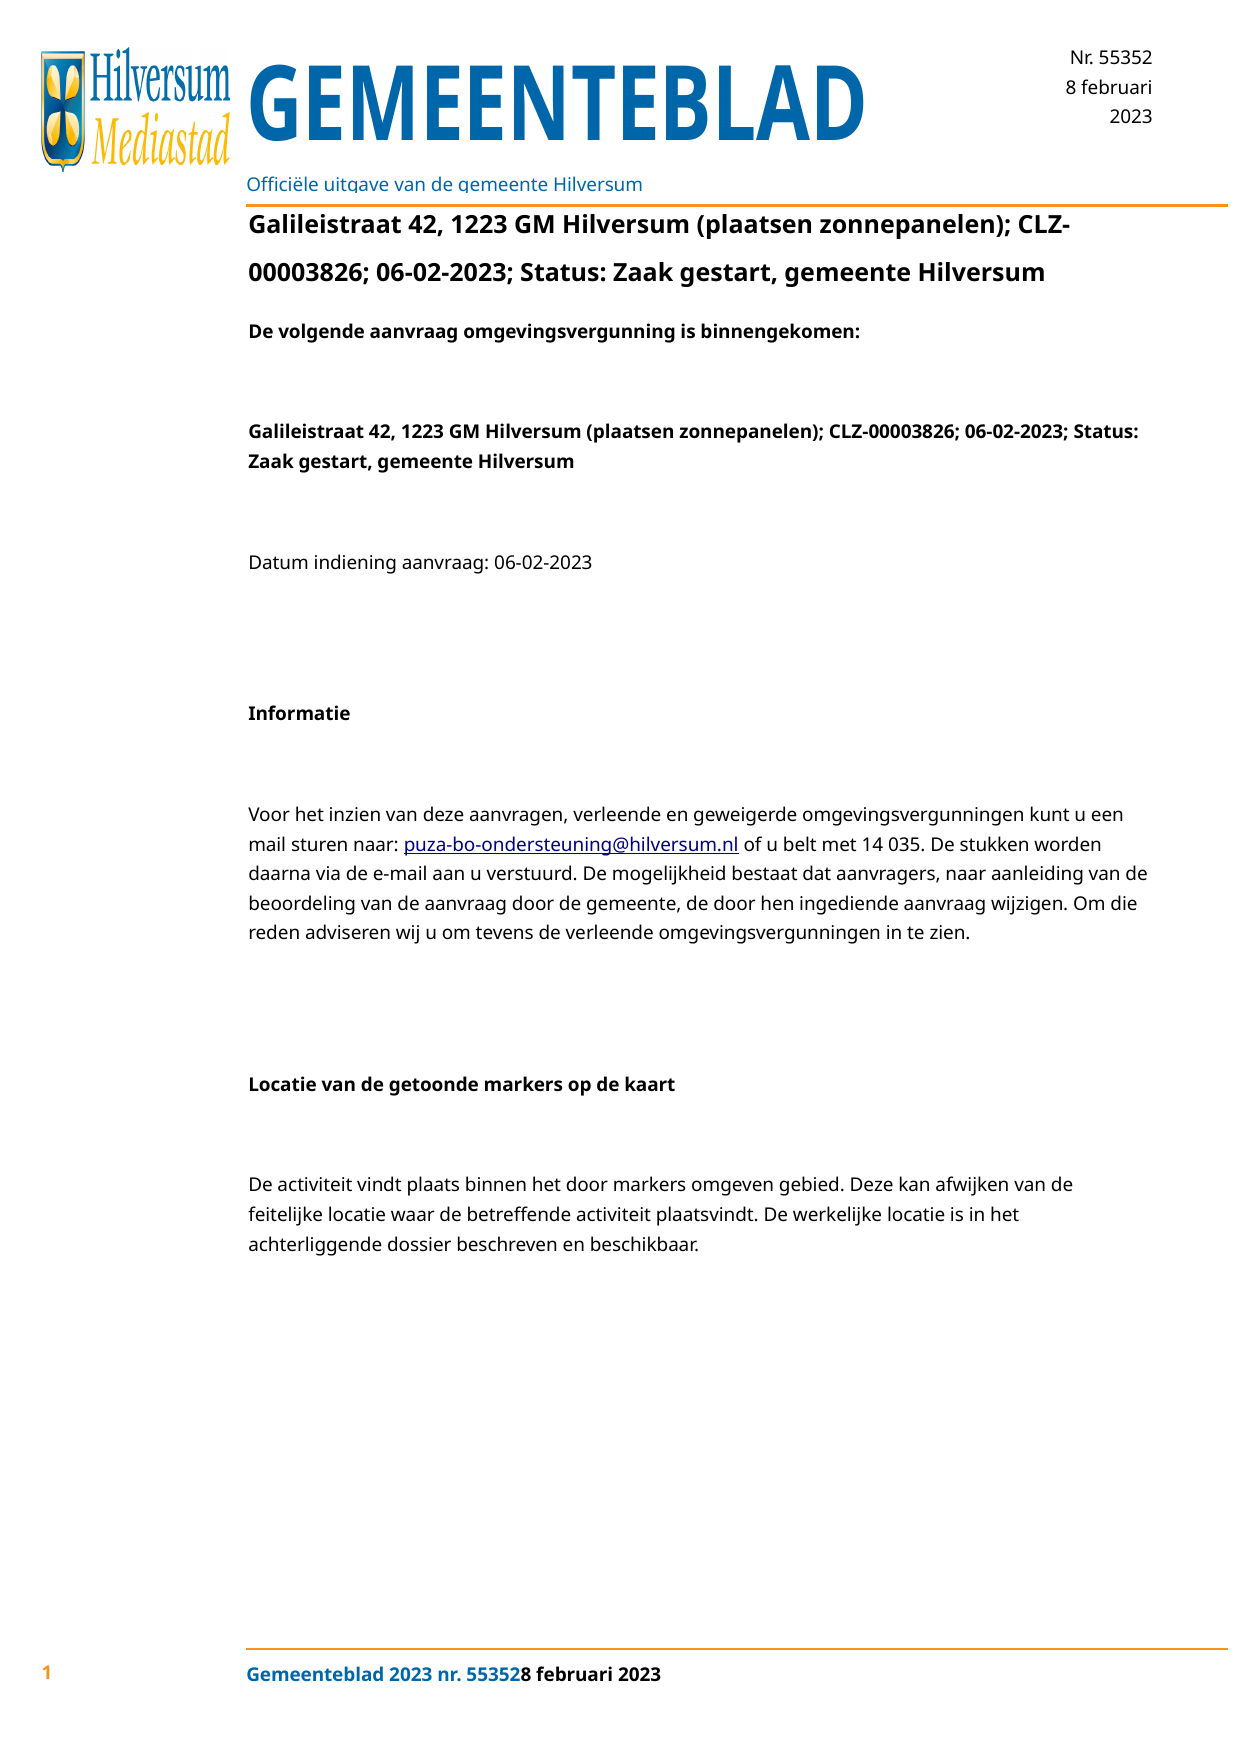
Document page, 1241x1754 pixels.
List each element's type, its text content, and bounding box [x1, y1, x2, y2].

text Informatie [248, 700, 1152, 726]
text De volgende aanvraag omgevingsvergunning is binnengekomen: [248, 318, 1152, 344]
picture [41, 47, 231, 172]
text Galileistraat 42, 1223 GM Hilversum (plaatsen zonnepanelen); CLZ-00003826; 06-02-2023; Status: Zaak gestart, gemeente Hilversum [248, 207, 1152, 288]
text Voor het inzien van deze aanvragen, verleende en geweigerde omgevingsvergunningen kunt u een mail sturen naar: puza-bo-ondersteuning@hilversum.nl of u belt met 14 035. De stukken worden daarna via de e-mail aan u verstuurd. De mogelijkheid bestaat dat aanvragers, naar aanleiding van de beoordeling van de aanvraag door de gemeente, de door hen ingediende aanvraag wijzigen. Om die reden adviseren wij u om tevens de verleende omgevingsvergunningen in te zien. [248, 801, 1152, 945]
text Datum indiening aanvraag: 06-02-2023 [248, 549, 1152, 575]
text De activiteit vindt plaats binnen het door markers omgeven gebied. Deze kan afwijken van de feitelijke locatie waar de betreffende activiteit plaatsvindt. De werkelijke locatie is in het achterliggende dossier beschreven en beschikbaar. [248, 1172, 1152, 1257]
text Galileistraat 42, 1223 GM Hilversum (plaatsen zonnepanelen); CLZ-00003826; 06-02-2023; Status: Zaak gestart, gemeente Hilversum [248, 419, 1152, 474]
text Locatie van de getoonde markers op de kaart [248, 1071, 1152, 1097]
